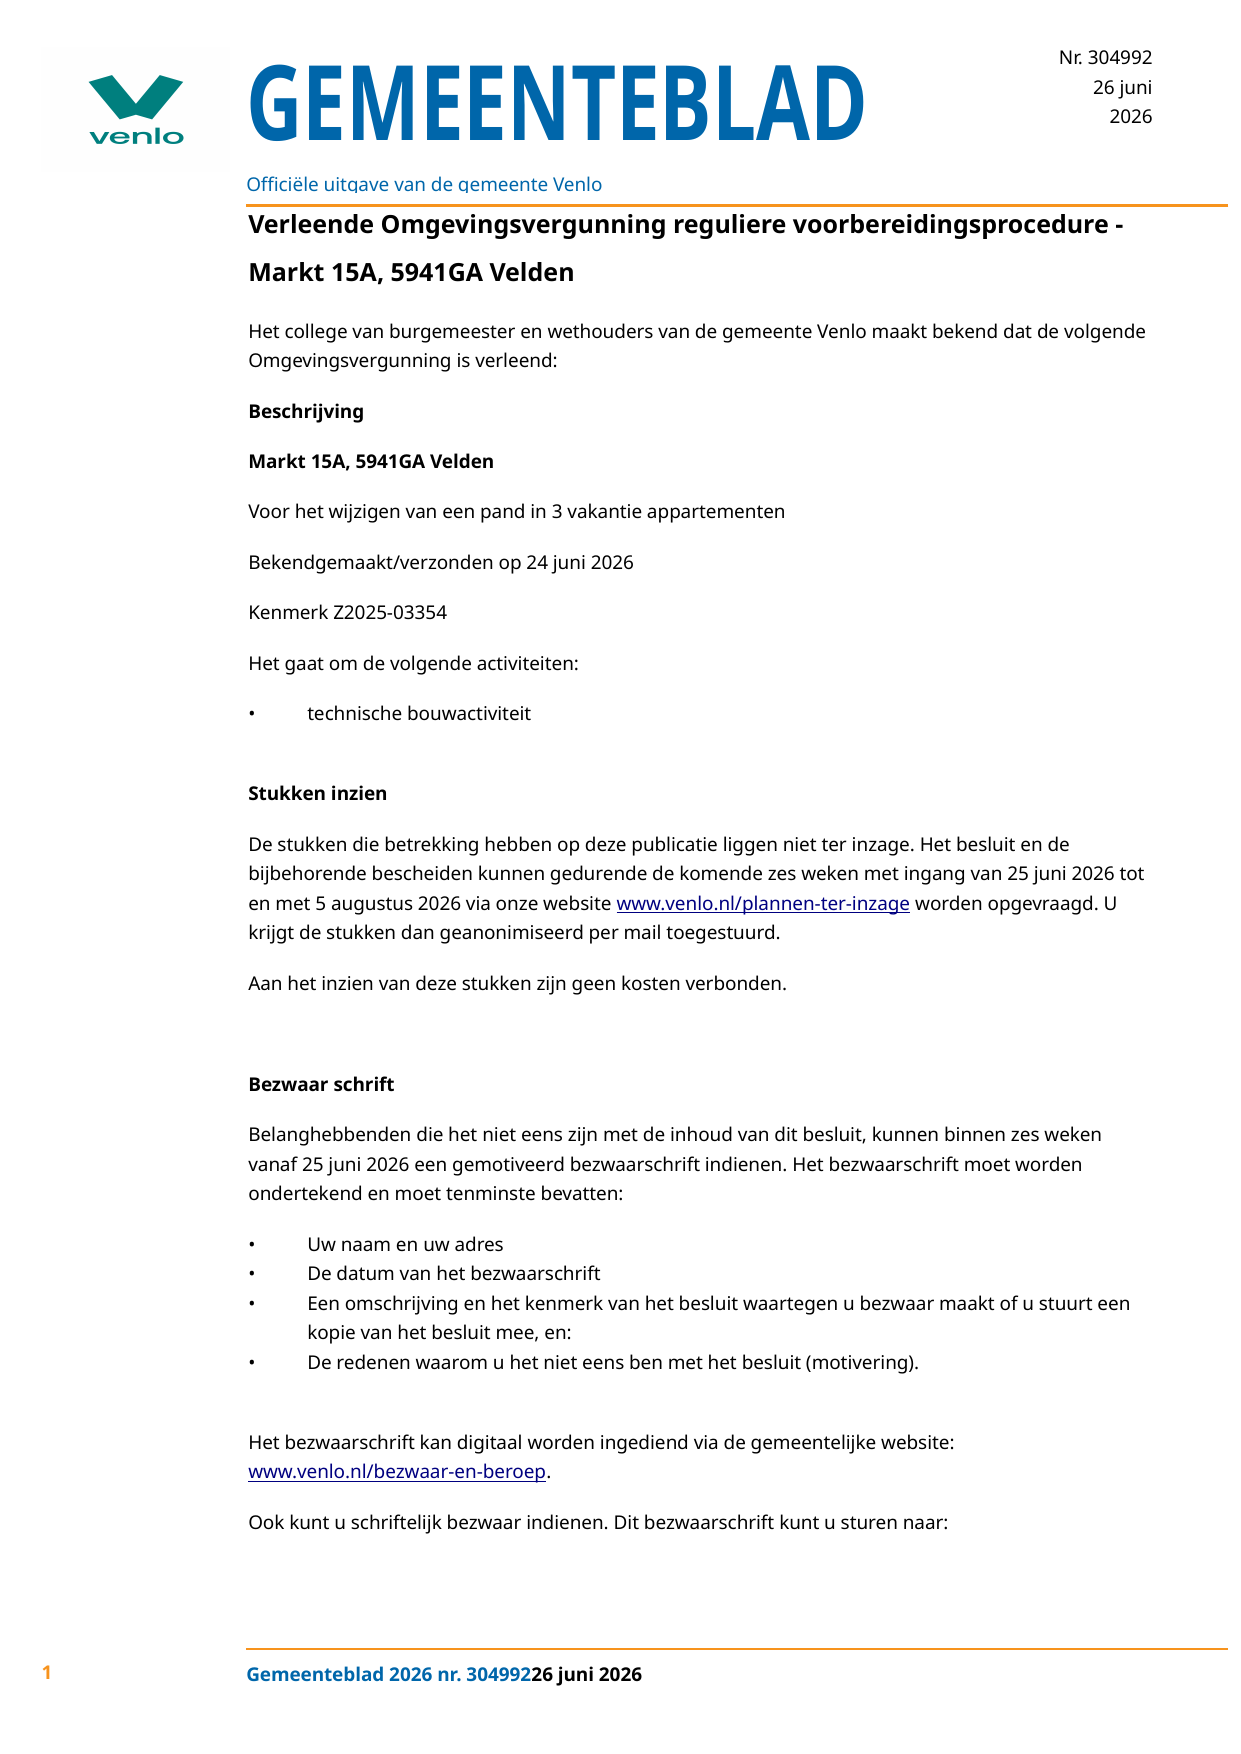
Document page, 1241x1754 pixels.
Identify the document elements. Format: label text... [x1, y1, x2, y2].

list Een omschrijving en het kenmerk van het besluit waartegen u bezwaar maakt of u stuurt een kopie van het besluit mee, en: [248, 1290, 1152, 1345]
text Belanghebbenden die het niet eens zijn met de inhoud van dit besluit, kunnen binnen zes weken vanaf 25 juni 2026 een gemotiveerd bezwaarschrift indienen. Het bezwaarschrift moet worden ondertekend en moet tenminste bevatten: [248, 1121, 1152, 1206]
text Ook kunt u schriftelijk bezwaar indienen. Dit bezwaarschrift kunt u sturen naar: [248, 1509, 1152, 1535]
text Voor het wijzigen van een pand in 3 vakantie appartementen [248, 499, 1152, 524]
text Aan het inzien van deze stukken zijn geen kosten verbonden. [248, 970, 1152, 996]
list technische bouwactiviteit [248, 700, 1152, 726]
text Het college van burgemeester en wethouders van de gemeente Venlo maakt bekend dat de volgende Omgevingsvergunning is verleend: [248, 318, 1152, 373]
text Kenmerk Z2025-03354 [248, 599, 1152, 625]
list De redenen waarom u het niet eens ben met het besluit (motivering). [248, 1349, 1152, 1375]
list Uw naam en uw adres [248, 1231, 1152, 1257]
text Bekendgemaakt/verzonden op 24 juni 2026 [248, 549, 1152, 575]
text Het gaat om de volgende activiteiten: [248, 650, 1152, 676]
text Het bezwaarschrift kan digitaal worden ingediend via de gemeentelijke website: www.venlo.nl/bezwaar-en-beroep. [248, 1429, 1152, 1484]
list De datum van het bezwaarschrift [248, 1260, 1152, 1286]
text Beschrijving [248, 398, 1152, 424]
text Stukken inzien [248, 780, 1152, 806]
text Verleende Omgevingsvergunning reguliere voorbereidingsprocedure - Markt 15A, 5941GA Velden [248, 207, 1152, 288]
text Bezwaar schrift [248, 1071, 1152, 1097]
picture [41, 47, 231, 172]
text De stukken die betrekking hebben op deze publicatie liggen niet ter inzage. Het besluit en de bijbehorende bescheiden kunnen gedurende de komende zes weken met ingang van 25 juni 2026 tot en met 5 augustus 2026 via onze website www.venlo.nl/plannen-ter-inzage worden opgevraagd. U krijgt de stukken dan geanonimiseerd per mail toegestuurd. [248, 831, 1152, 945]
text Markt 15A, 5941GA Velden [248, 448, 1152, 474]
